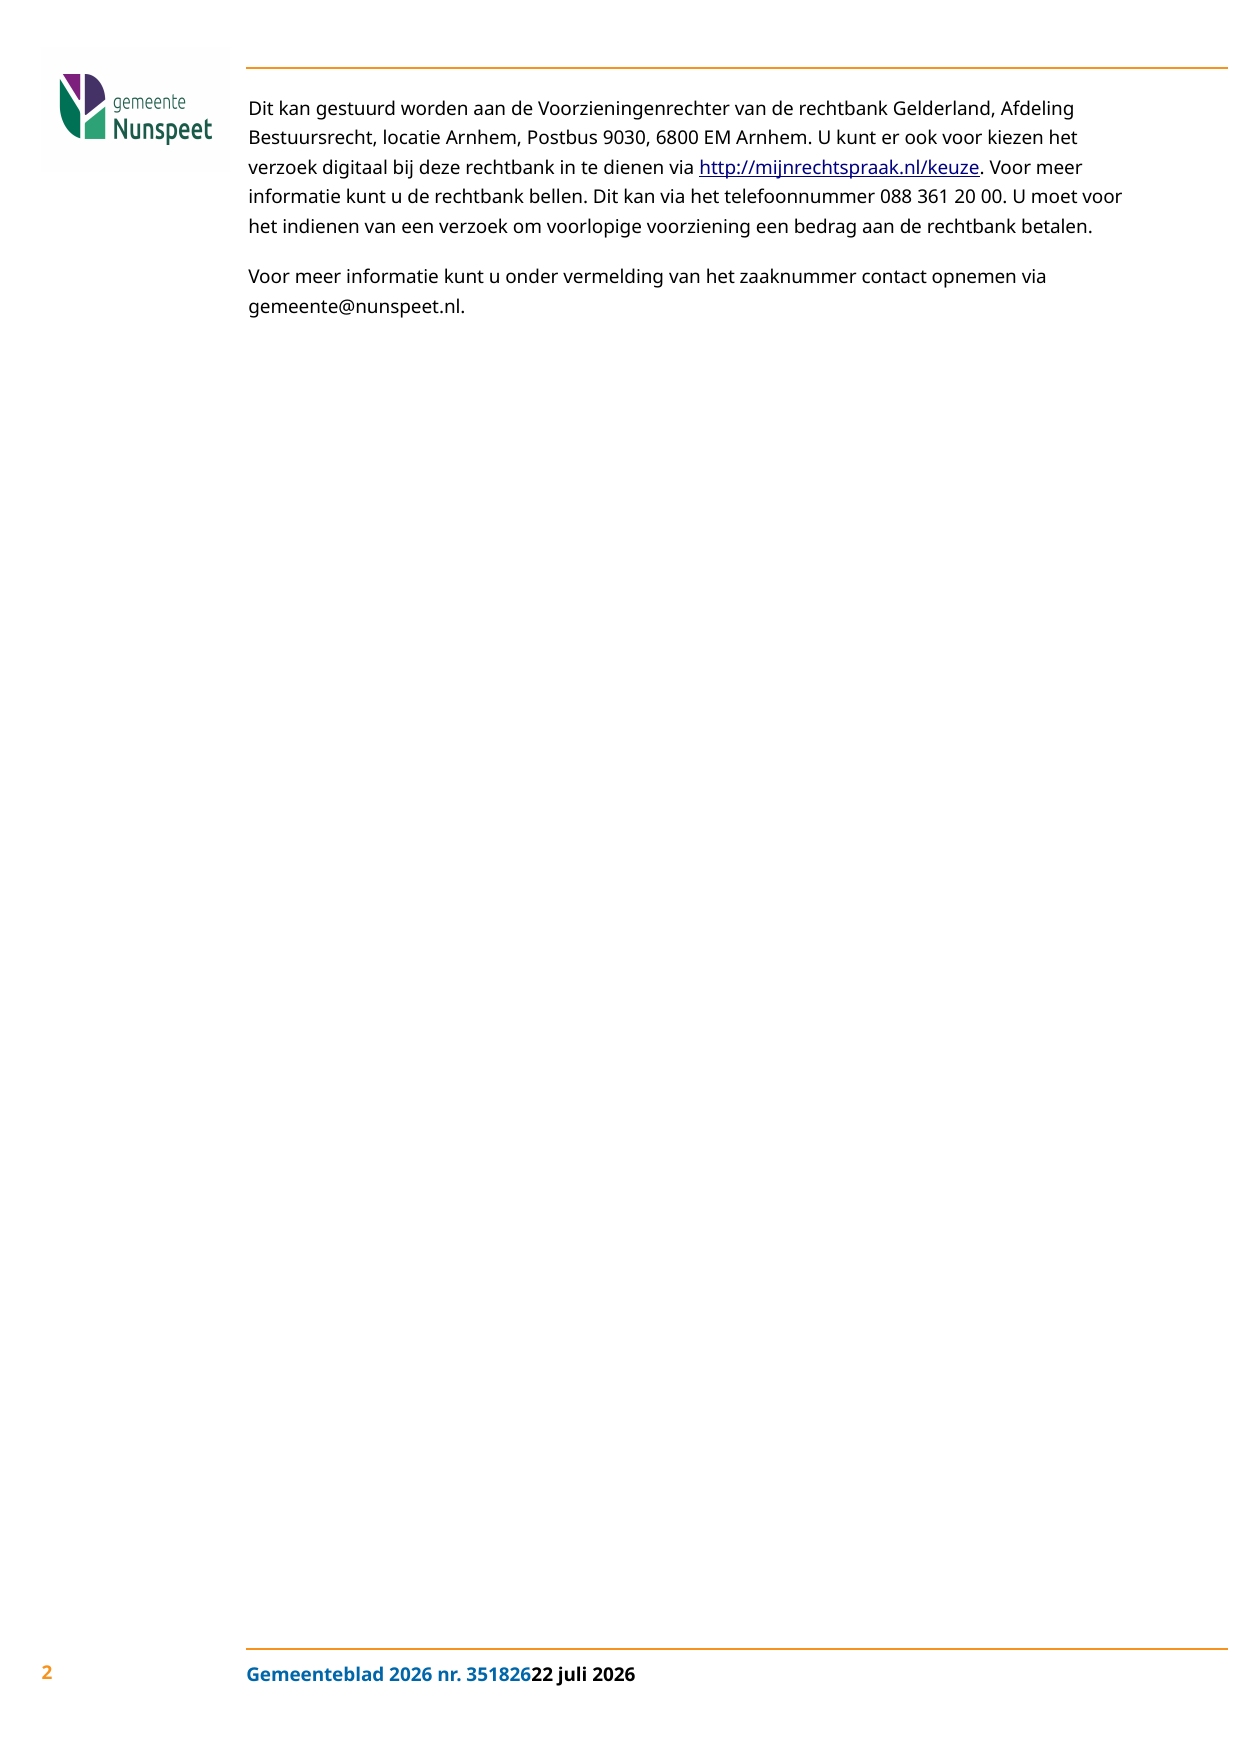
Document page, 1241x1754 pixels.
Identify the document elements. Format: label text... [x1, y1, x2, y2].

text Dit kan gestuurd worden aan de Voorzieningenrechter van de rechtbank Gelderland, Afdeling Bestuursrecht, locatie Arnhem, Postbus 9030, 6800 EM Arnhem. U kunt er ook voor kiezen het verzoek digitaal bij deze rechtbank in te dienen via http://mijnrechtspraak.nl/keuze. Voor meer informatie kunt u de rechtbank bellen. Dit kan via het telefoonnummer 088 361 20 00. U moet voor het indienen van een verzoek om voorlopige voorziening een bedrag aan de rechtbank betalen. [248, 95, 1152, 239]
text Voor meer informatie kunt u onder vermelding van het zaaknummer contact opnemen via gemeente@nunspeet.nl. [248, 263, 1152, 319]
picture [41, 47, 231, 172]
